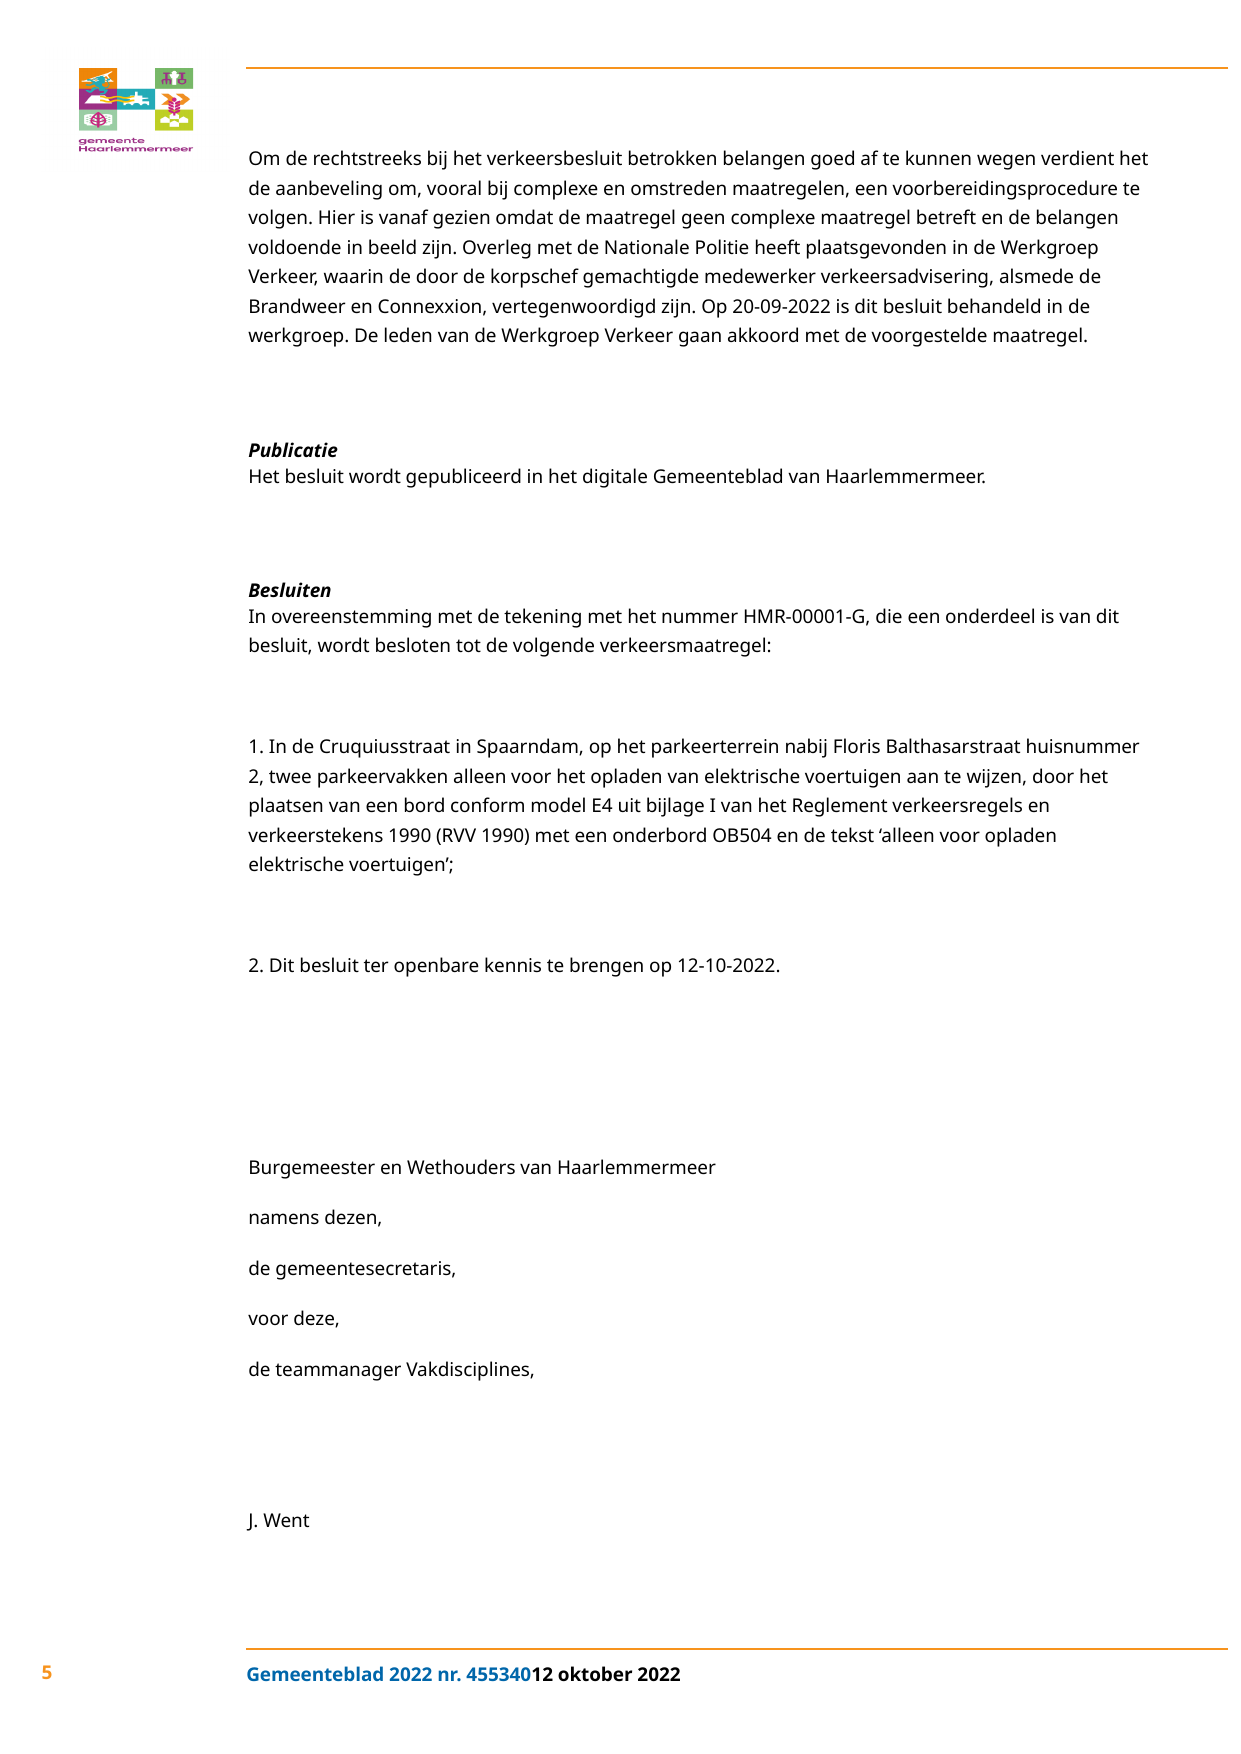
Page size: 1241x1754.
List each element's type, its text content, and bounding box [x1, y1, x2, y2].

picture [41, 47, 231, 172]
text J. Went [248, 1507, 1152, 1533]
text 2. Dit besluit ter openbare kennis te brengen op 12-10-2022. [248, 952, 1152, 978]
text 1. In de Cruquiusstraat in Spaarndam, op het parkeerterrein nabij Floris Balthasarstraat huisnummer 2, twee parkeervakken alleen voor het opladen van elektrische voertuigen aan te wijzen, door het plaatsen van een bord conform model E4 uit bijlage I van het Reglement verkeersregels en verkeerstekens 1990 (RVV 1990) met een onderbord OB504 en de tekst ‘alleen voor opladen elektrische voertuigen’; [248, 733, 1152, 877]
text voor deze, [248, 1305, 1152, 1331]
text de teammanager Vakdisciplines, [248, 1356, 1152, 1382]
text Burgemeester en Wethouders van Haarlemmermeer [248, 1154, 1152, 1180]
text In overeenstemming met de tekening met het nummer HMR-00001-G, die een onderdeel is van dit besluit, wordt besloten tot de volgende verkeersmaatregel: [248, 603, 1152, 658]
text Besluiten [248, 577, 1152, 603]
text namens dezen, [248, 1204, 1152, 1230]
text de gemeentesecretaris, [248, 1255, 1152, 1281]
text Het besluit wordt gepubliceerd in het digitale Gemeenteblad van Haarlemmermeer. [248, 463, 1152, 488]
text Om de rechtstreeks bij het verkeersbesluit betrokken belangen goed af te kunnen wegen verdient het de aanbeveling om, vooral bij complexe en omstreden maatregelen, een voorbereidingsprocedure te volgen. Hier is vanaf gezien omdat de maatregel geen complexe maatregel betreft en de belangen voldoende in beeld zijn. Overleg met de Nationale Politie heeft plaatsgevonden in de Werkgroep Verkeer, waarin de door de korpschef gemachtigde medewerker verkeersadvisering, alsmede de Brandweer en Connexxion, vertegenwoordigd zijn. Op 20-09-2022 is dit besluit behandeld in de werkgroep. De leden van de Werkgroep Verkeer gaan akkoord met de voorgestelde maatregel. [248, 145, 1152, 348]
text Publicatie [248, 437, 1152, 463]
